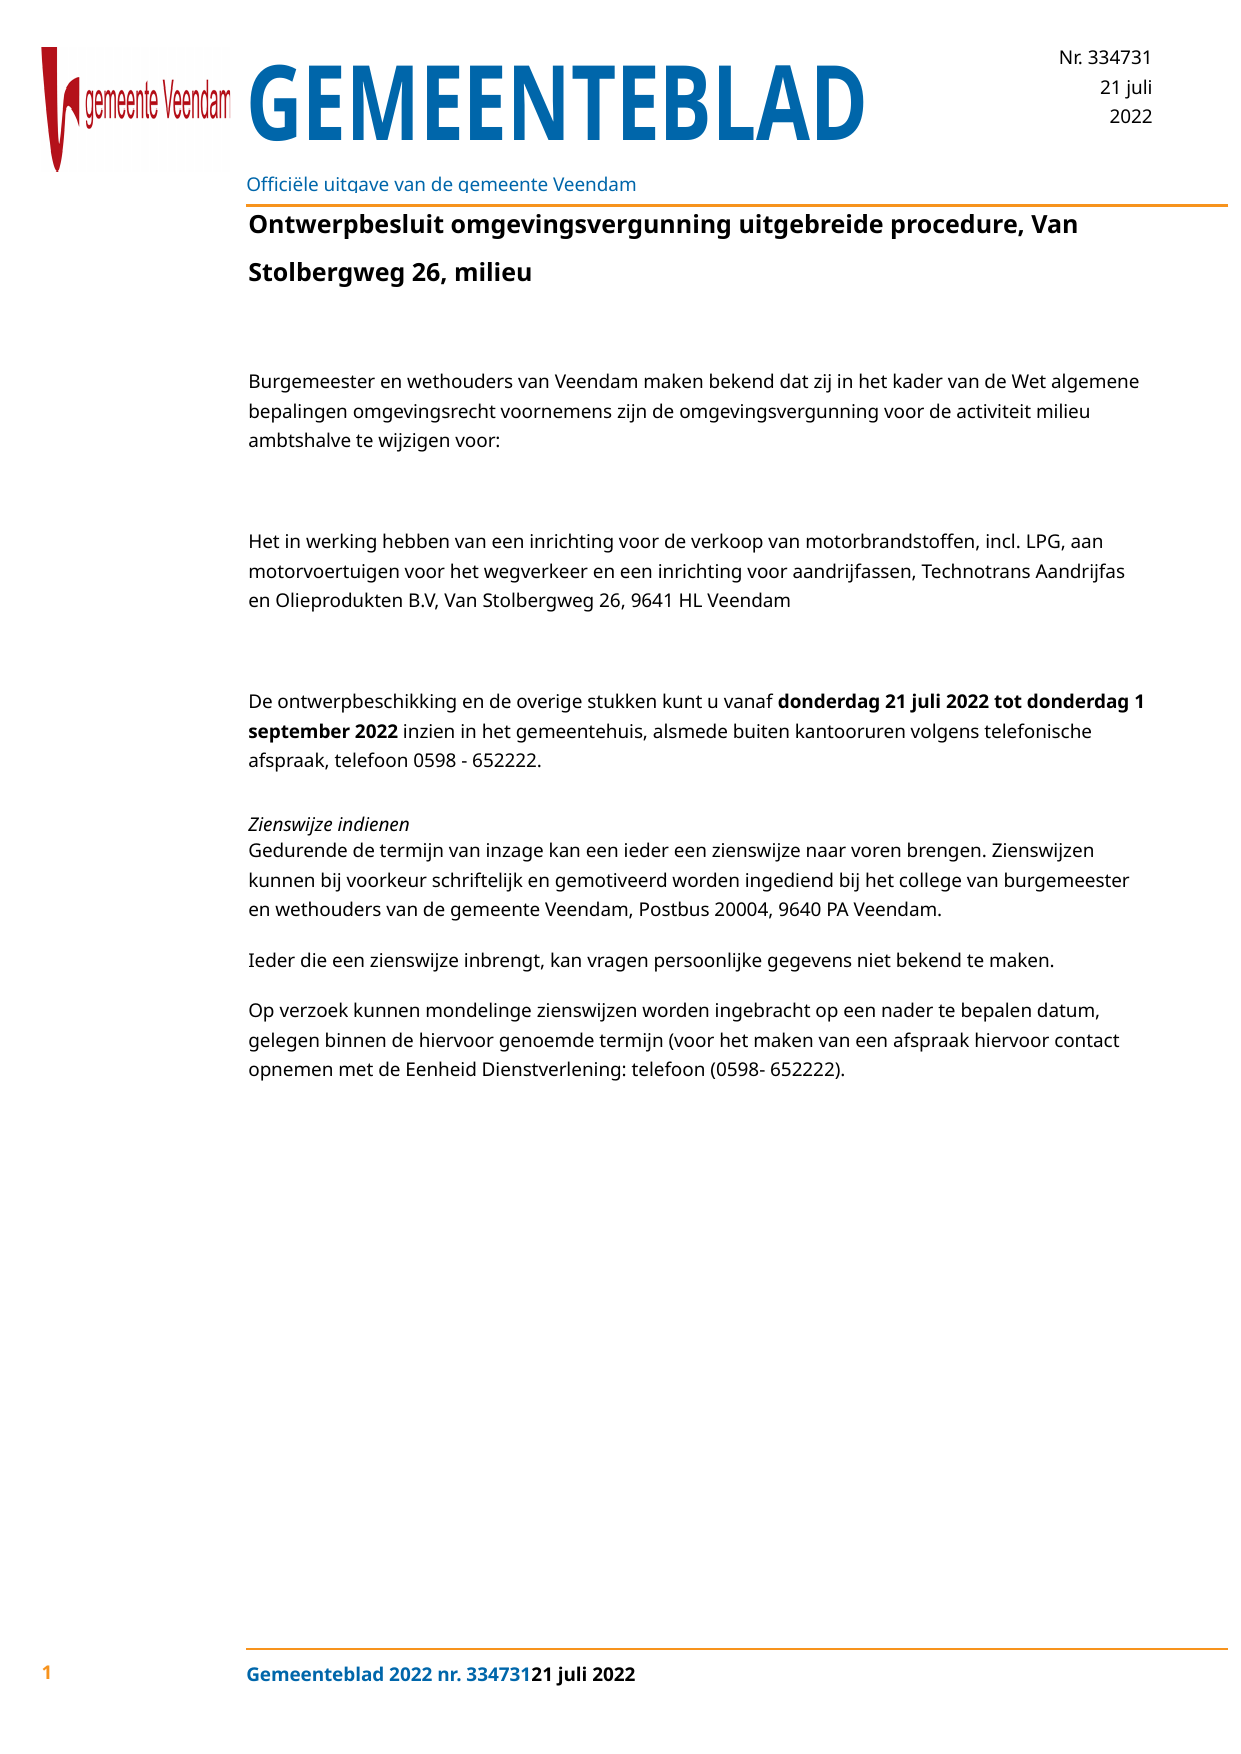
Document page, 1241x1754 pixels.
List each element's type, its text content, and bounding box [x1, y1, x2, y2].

text Gedurende de termijn van inzage kan een ieder een zienswijze naar voren brengen. Zienswijzen kunnen bij voorkeur schriftelijk en gemotiveerd worden ingediend bij het college van burgemeester en wethouders van de gemeente Veendam, Postbus 20004, 9640 PA Veendam. [248, 837, 1152, 922]
picture [41, 47, 231, 172]
text Ontwerpbesluit omgevingsvergunning uitgebreide procedure, Van Stolbergweg 26, milieu [248, 207, 1152, 288]
text Zienswijze indienen [248, 811, 1152, 837]
text Ieder die een zienswijze inbrengt, kan vragen persoonlijke gegevens niet bekend te maken. [248, 947, 1152, 972]
text Het in werking hebben van een inrichting voor de verkoop van motorbrandstoffen, incl. LPG, aan motorvoertuigen voor het wegverkeer en een inrichting voor aandrijfassen, Technotrans Aandrijfas en Olieprodukten B.V, Van Stolbergweg 26, 9641 HL Veendam [248, 528, 1152, 613]
text Burgemeester en wethouders van Veendam maken bekend dat zij in het kader van de Wet algemene bepalingen omgevingsrecht voornemens zijn de omgevingsvergunning voor de activiteit milieu ambtshalve te wijzigen voor: [248, 368, 1152, 453]
text Op verzoek kunnen mondelinge zienswijzen worden ingebracht op een nader te bepalen datum, gelegen binnen de hiervoor genoemde termijn (voor het maken van een afspraak hiervoor contact opnemen met de Eenheid Dienstverlening: telefoon (0598- 652222). [248, 997, 1152, 1082]
text De ontwerpbeschikking en de overige stukken kunt u vanaf donderdag 21 juli 2022 tot donderdag 1 september 2022 inzien in het gemeentehuis, alsmede buiten kantooruren volgens telefonische afspraak, telefoon 0598 - 652222. [248, 688, 1152, 773]
